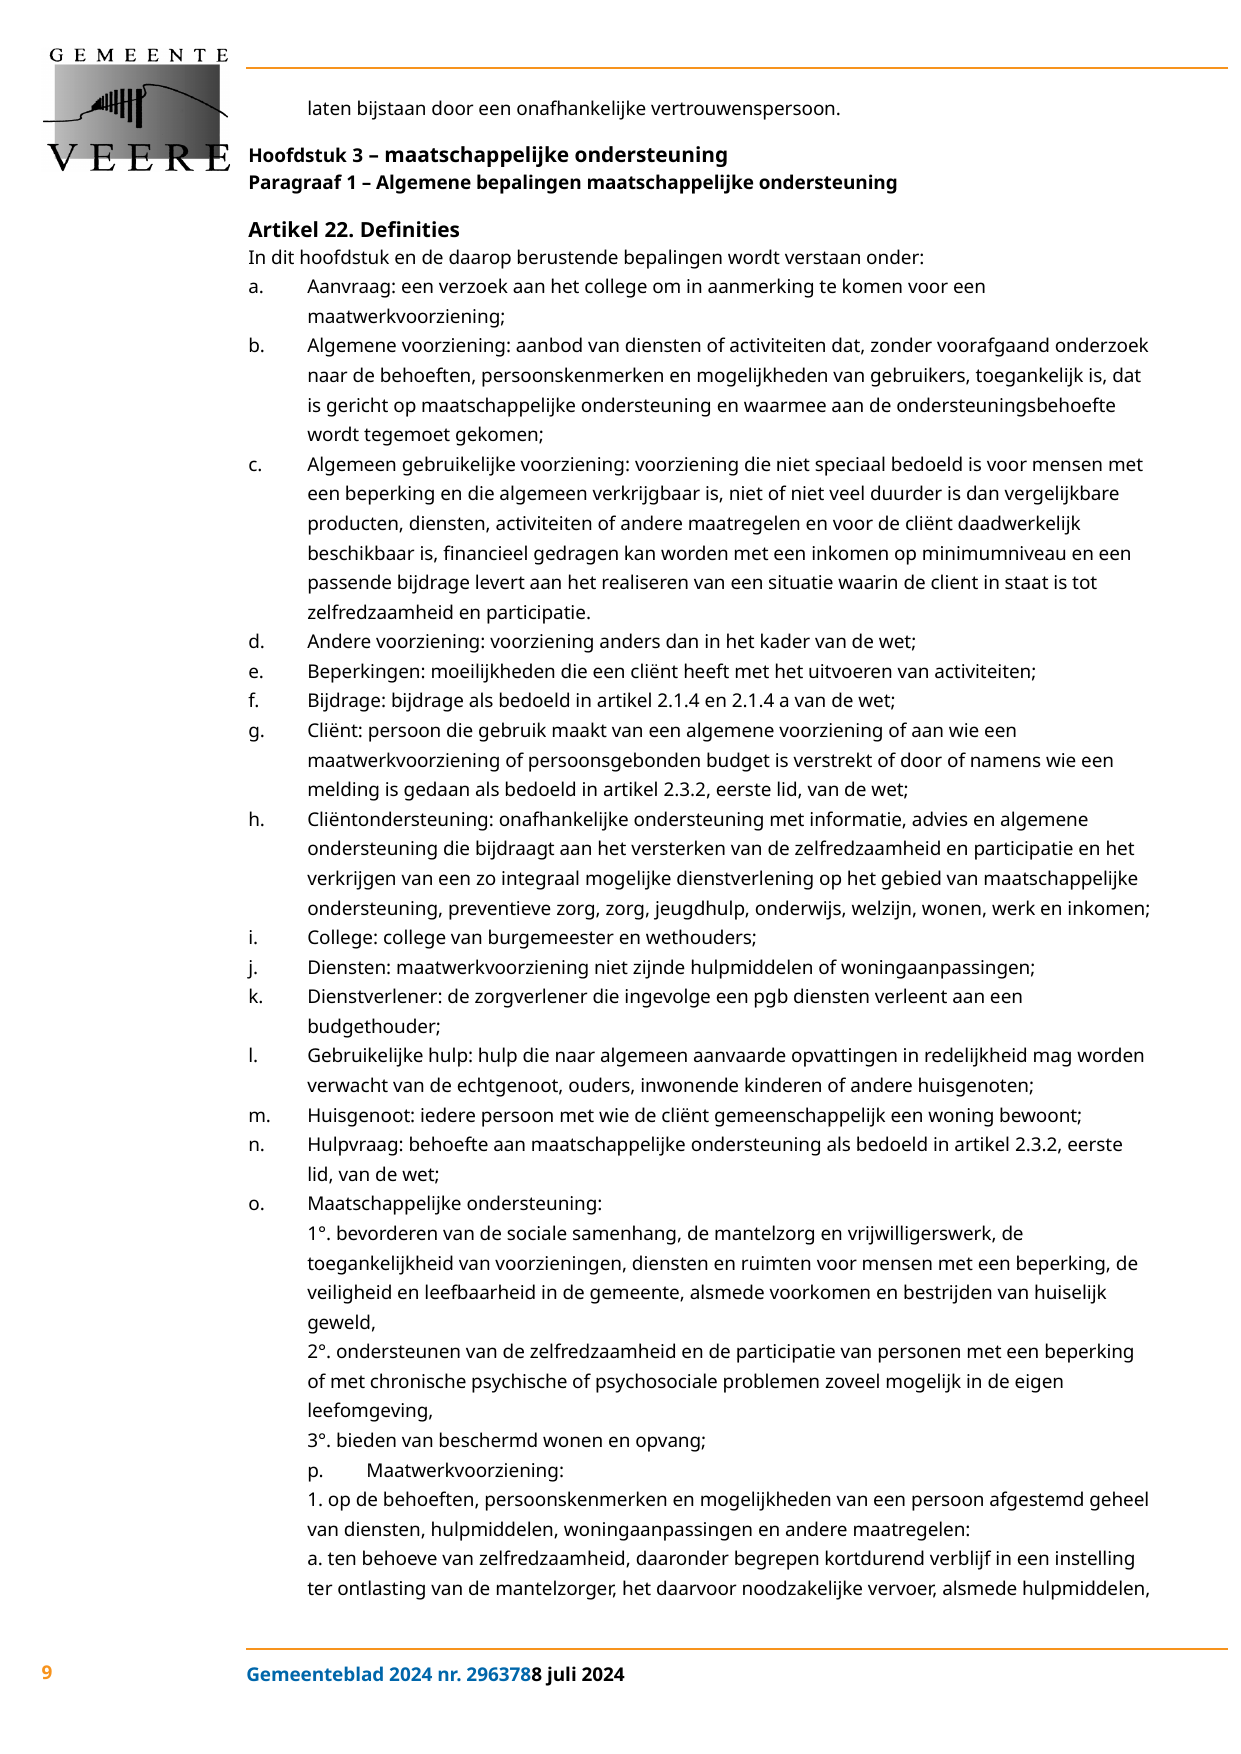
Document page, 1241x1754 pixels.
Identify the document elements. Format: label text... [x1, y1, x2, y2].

text Artikel 22. Definities [248, 215, 1152, 244]
text Hoofdstuk 3 – maatschappelijke ondersteuning [248, 140, 1152, 169]
list laten bijstaan door een onafhankelijke vertrouwenspersoon. [248, 95, 1152, 121]
picture [41, 47, 231, 172]
list College: college van burgemeester en wethouders; [248, 924, 1152, 950]
list Gebruikelijke hulp: hulp die naar algemeen aanvaarde opvattingen in redelijkheid mag worden verwacht van de echtgenoot, ouders, inwonende kinderen of andere huisgenoten; [248, 1043, 1152, 1098]
list Hulpvraag: behoefte aan maatschappelijke ondersteuning als bedoeld in artikel 2.3.2, eerste lid, van de wet; [248, 1131, 1152, 1187]
list 1. op de behoeften, persoonskenmerken en mogelijkheden van een persoon afgestemd geheel van diensten, hulpmiddelen, woningaanpassingen en andere maatregelen: [248, 1486, 1152, 1542]
list Aanvraag: een verzoek aan het college om in aanmerking te komen voor een maatwerkvoorziening; [248, 273, 1152, 329]
list Cliënt: persoon die gebruik maakt van een algemene voorziening of aan wie een maatwerkvoorziening of persoonsgebonden budget is verstrekt of door of namens wie een melding is gedaan als bedoeld in artikel 2.3.2, eerste lid, van de wet; [248, 717, 1152, 802]
list Algemene voorziening: aanbod van diensten of activiteiten dat, zonder voorafgaand onderzoek naar de behoeften, persoonskenmerken en mogelijkheden van gebruikers, toegankelijk is, dat is gericht op maatschappelijke ondersteuning en waarmee aan de ondersteuningsbehoefte wordt tegemoet gekomen; [248, 333, 1152, 447]
list 3°. bieden van beschermd wonen en opvang; [248, 1427, 1152, 1453]
text Paragraaf 1 – Algemene bepalingen maatschappelijke ondersteuning [248, 169, 1152, 194]
list Algemeen gebruikelijke voorziening: voorziening die niet speciaal bedoeld is voor mensen met een beperking en die algemeen verkrijgbaar is, niet of niet veel duurder is dan vergelijkbare producten, diensten, activiteiten of andere maatregelen en voor de cliënt daadwerkelijk beschikbaar is, financieel gedragen kan worden met een inkomen op minimumniveau en een passende bijdrage levert aan het realiseren van een situatie waarin de client in staat is tot zelfredzaamheid en participatie. [248, 451, 1152, 624]
list 2°. ondersteunen van de zelfredzaamheid en de participatie van personen met een beperking of met chronische psychische of psychosociale problemen zoveel mogelijk in de eigen leefomgeving, [248, 1338, 1152, 1423]
list Diensten: maatwerkvoorziening niet zijnde hulpmiddelen of woningaanpassingen; [248, 954, 1152, 979]
list Andere voorziening: voorziening anders dan in het kader van de wet; [248, 628, 1152, 654]
text In dit hoofdstuk en de daarop berustende bepalingen wordt verstaan onder: [248, 244, 1152, 269]
list Huisgenoot: iedere persoon met wie de cliënt gemeenschappelijk een woning bewoont; [248, 1102, 1152, 1127]
list Maatschappelijke ondersteuning: [248, 1191, 1152, 1216]
list Cliëntondersteuning: onafhankelijke ondersteuning met informatie, advies en algemene ondersteuning die bijdraagt aan het versterken van de zelfredzaamheid en participatie en het verkrijgen van een zo integraal mogelijke dienstverlening op het gebied van maatschappelijke ondersteuning, preventieve zorg, zorg, jeugdhulp, onderwijs, welzijn, wonen, werk en inkomen; [248, 806, 1152, 920]
list Beperkingen: moeilijkheden die een cliënt heeft met het uitvoeren van activiteiten; [248, 658, 1152, 684]
list Dienstverlener: de zorgverlener die ingevolge een pgb diensten verleent aan een budgethouder; [248, 983, 1152, 1039]
list Bijdrage: bijdrage als bedoeld in artikel 2.1.4 en 2.1.4 a van de wet; [248, 688, 1152, 713]
list Maatwerkvoorziening: [307, 1457, 1152, 1482]
list 1°. bevorderen van de sociale samenhang, de mantelzorg en vrijwilligerswerk, de toegankelijkheid van voorzieningen, diensten en ruimten voor mensen met een beperking, de veiligheid en leefbaarheid in de gemeente, alsmede voorkomen en bestrijden van huiselijk geweld, [248, 1220, 1152, 1334]
list a. ten behoeve van zelfredzaamheid, daaronder begrepen kortdurend verblijf in een instelling ter ontlasting van de mantelzorger, het daarvoor noodzakelijke vervoer, alsmede hulpmiddelen, [248, 1546, 1152, 1601]
